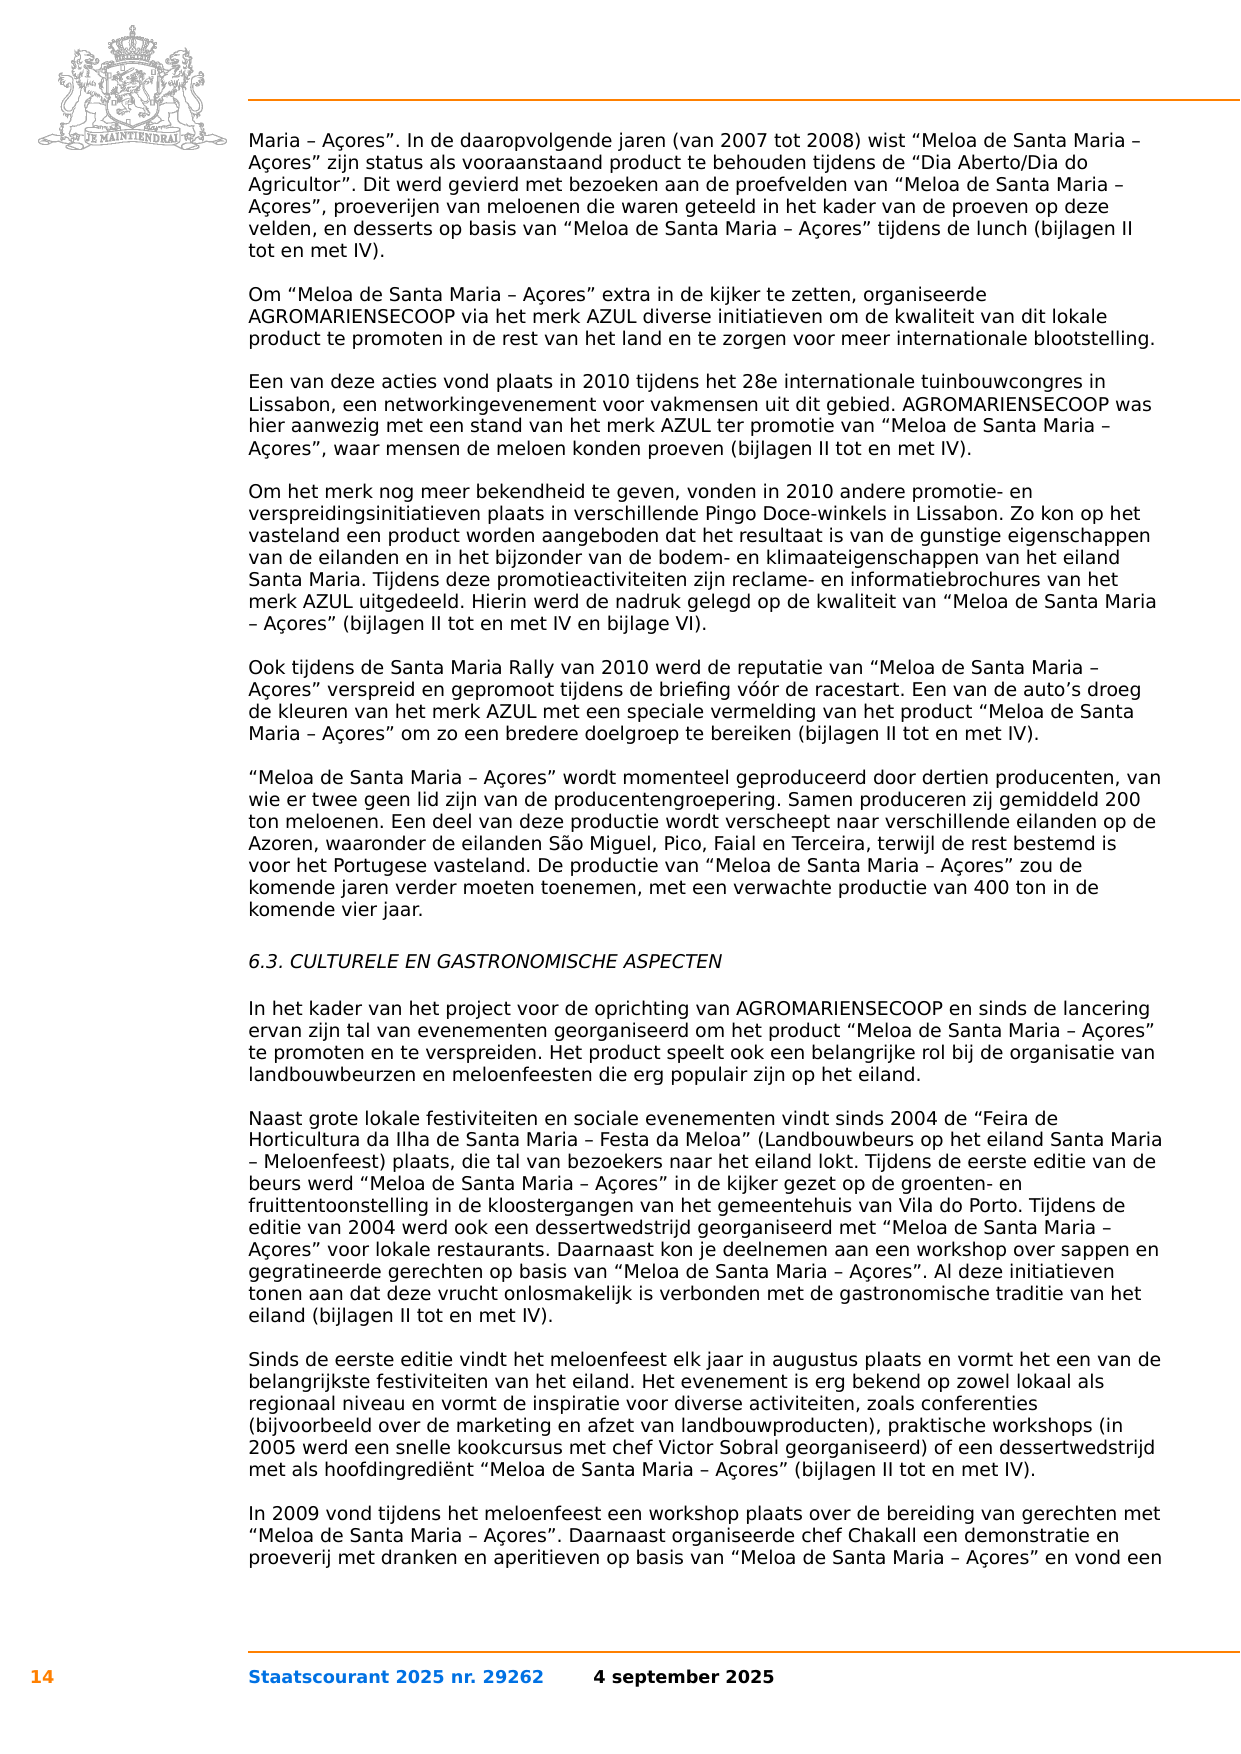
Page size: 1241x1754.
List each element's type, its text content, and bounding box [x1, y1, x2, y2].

text Om het merk nog meer bekendheid te geven, vonden in 2010 andere promotie- en verspreidingsinitiatieven plaats in verschillende Pingo Doce-winkels in Lissabon. Zo kon op het vasteland een product worden aangeboden dat het resultaat is van de gunstige eigenschappen van de eilanden en in het bijzonder van de bodem- en klimaateigenschappen van het eiland Santa Maria. Tijdens deze promotieactiviteiten zijn reclame- en informatiebrochures van het merk AZUL uitgedeeld. Hierin werd de nadruk gelegd op de kwaliteit van “Meloa de Santa Maria – Açores” (bijlagen II tot en met IV en bijlage VI). [248, 481, 1163, 635]
text Maria – Açores”. In de daaropvolgende jaren (van 2007 tot 2008) wist “Meloa de Santa Maria – Açores” zijn status als vooraanstaand product te behouden tijdens de “Dia Aberto/Dia do Agricultor”. Dit werd gevierd met bezoeken aan de proefvelden van “Meloa de Santa Maria – Açores”, proeverijen van meloenen die waren geteeld in het kader van de proeven op deze velden, en desserts op basis van “Meloa de Santa Maria – Açores” tijdens de lunch (bijlagen II tot en met IV). [248, 130, 1163, 262]
picture [38, 25, 227, 150]
subtitle 6.3. CULTURELE EN GASTRONOMISCHE ASPECTEN [248, 951, 1163, 973]
text In 2009 vond tijdens het meloenfeest een workshop plaats over de bereiding van gerechten met “Meloa de Santa Maria – Açores”. Daarnaast organiseerde chef Chakall een demonstratie en proeverij met dranken en aperitieven op basis van “Meloa de Santa Maria – Açores” en vond een [248, 1503, 1163, 1569]
text Naast grote lokale festiviteiten en sociale evenementen vindt sinds 2004 de “Feira de Horticultura da Ilha de Santa Maria – Festa da Meloa” (Landbouwbeurs op het eiland Santa Maria – Meloenfeest) plaats, die tal van bezoekers naar het eiland lokt. Tijdens de eerste editie van de beurs werd “Meloa de Santa Maria – Açores” in de kijker gezet op de groenten- en fruittentoonstelling in de kloostergangen van het gemeentehuis van Vila do Porto. Tijdens de editie van 2004 werd ook een dessertwedstrijd georganiseerd met “Meloa de Santa Maria – Açores” voor lokale restaurants. Daarnaast kon je deelnemen aan een workshop over sappen en gegratineerde gerechten op basis van “Meloa de Santa Maria – Açores”. Al deze initiatieven tonen aan dat deze vrucht onlosmakelijk is verbonden met de gastronomische traditie van het eiland (bijlagen II tot en met IV). [248, 1107, 1163, 1327]
text In het kader van het project voor de oprichting van AGROMARIENSECOOP en sinds de lancering ervan zijn tal van evenementen georganiseerd om het product “Meloa de Santa Maria – Açores” te promoten en te verspreiden. Het product speelt ook een belangrijke rol bij de organisatie van landbouwbeurzen en meloenfeesten die erg populair zijn op het eiland. [248, 998, 1163, 1086]
text Ook tijdens de Santa Maria Rally van 2010 werd de reputatie van “Meloa de Santa Maria – Açores” verspreid en gepromoot tijdens de briefing vóór de racestart. Een van de auto’s droeg de kleuren van het merk AZUL met een speciale vermelding van het product “Meloa de Santa Maria – Açores” om zo een bredere doelgroep te bereiken (bijlagen II tot en met IV). [248, 657, 1163, 745]
text Om “Meloa de Santa Maria – Açores” extra in de kijker te zetten, organiseerde AGROMARIENSECOOP via het merk AZUL diverse initiatieven om de kwaliteit van dit lokale product te promoten in de rest van het land en te zorgen voor meer internationale blootstelling. [248, 284, 1163, 349]
text Een van deze acties vond plaats in 2010 tijdens het 28e internationale tuinbouwcongres in Lissabon, een networkingevenement voor vakmensen uit dit gebied. AGROMARIENSECOOP was hier aanwezig met een stand van het merk AZUL ter promotie van “Meloa de Santa Maria – Açores”, waar mensen de meloen konden proeven (bijlagen II tot en met IV). [248, 371, 1163, 459]
text Sinds de eerste editie vindt het meloenfeest elk jaar in augustus plaats en vormt het een van de belangrijkste festiviteiten van het eiland. Het evenement is erg bekend op zowel lokaal als regionaal niveau en vormt de inspiratie voor diverse activiteiten, zoals conferenties (bijvoorbeeld over de marketing en afzet van landbouwproducten), praktische workshops (in 2005 werd een snelle kookcursus met chef Victor Sobral georganiseerd) of een dessertwedstrijd met als hoofdingrediënt “Meloa de Santa Maria – Açores” (bijlagen II tot en met IV). [248, 1349, 1163, 1481]
text “Meloa de Santa Maria – Açores” wordt momenteel geproduceerd door dertien producenten, van wie er twee geen lid zijn van de producentengroepering. Samen produceren zij gemiddeld 200 ton meloenen. Een deel van deze productie wordt verscheept naar verschillende eilanden op de Azoren, waaronder de eilanden São Miguel, Pico, Faial en Terceira, terwijl de rest bestemd is voor het Portugese vasteland. De productie van “Meloa de Santa Maria – Açores” zou de komende jaren verder moeten toenemen, met een verwachte productie van 400 ton in de komende vier jaar. [248, 767, 1163, 921]
